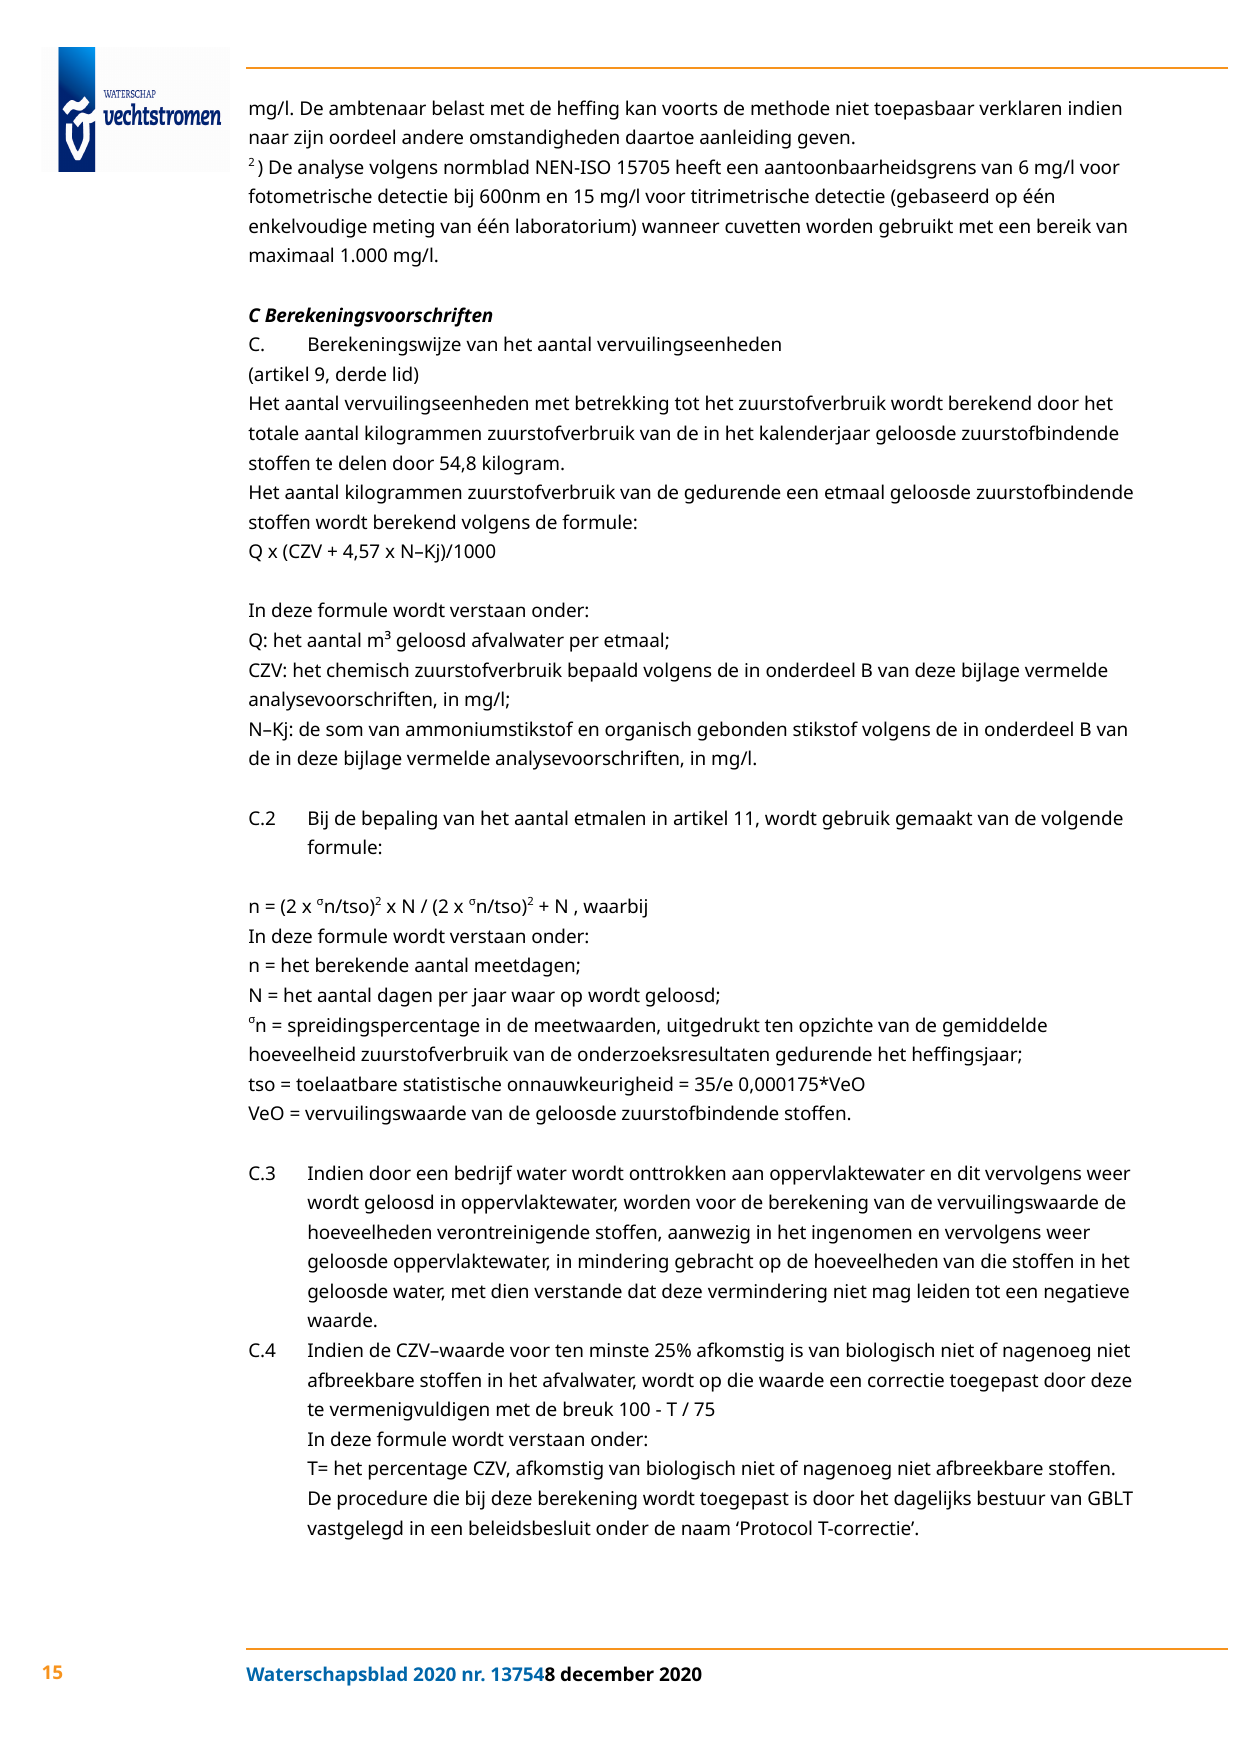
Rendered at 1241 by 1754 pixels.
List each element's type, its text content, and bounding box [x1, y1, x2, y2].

text n = (2 x σn/tso)2 x N / (2 x σn/tso)2 + N , waarbij [248, 893, 1152, 919]
text n = het berekende aantal meetdagen; [248, 953, 1152, 978]
text mg/l. De ambtenaar belast met de heffing kan voorts de methode niet toepasbaar verklaren indien naar zijn oordeel andere omstandigheden daartoe aanleiding geven. [248, 95, 1152, 150]
text CZV: het chemisch zuurstofverbruik bepaald volgens de in onderdeel B van deze bijlage vermelde analysevoorschriften, in mg/l; [248, 657, 1152, 712]
text C Berekeningsvoorschriften [248, 302, 1152, 328]
list Indien de CZV–waarde voor ten minste 25% afkomstig is van biologisch niet of nagenoeg niet afbreekbare stoffen in het afvalwater, wordt op die waarde een correctie toegepast door deze te vermenigvuldigen met de breuk 100 - T / 75 [248, 1337, 1152, 1422]
text Het aantal vervuilingseenheden met betrekking tot het zuurstofverbruik wordt berekend door het totale aantal kilogrammen zuurstofverbruik van de in het kalenderjaar geloosde zuurstofbindende stoffen te delen door 54,8 kilogram. [248, 391, 1152, 476]
list De procedure die bij deze berekening wordt toegepast is door het dagelijks bestuur van GBLT vastgelegd in een beleidsbesluit onder de naam ‘Protocol T-correctie’. [248, 1485, 1152, 1541]
text VeO = vervuilingswaarde van de geloosde zuurstofbindende stoffen. [248, 1101, 1152, 1126]
text 2 ) De analyse volgens normblad NEN-ISO 15705 heeft een aantoonbaarheidsgrens van 6 mg/l voor fotometrische detectie bij 600nm en 15 mg/l voor titrimetrische detectie (gebaseerd op één enkelvoudige meting van één laboratorium) wanneer cuvetten worden gebruikt met een bereik van maximaal 1.000 mg/l. [248, 154, 1152, 268]
text (artikel 9, derde lid) [248, 361, 1152, 387]
list Indien door een bedrijf water wordt onttrokken aan oppervlaktewater en dit vervolgens weer wordt geloosd in oppervlaktewater, worden voor de berekening van de vervuilingswaarde de hoeveelheden verontreinigende stoffen, aanwezig in het ingenomen en vervolgens weer geloosde oppervlaktewater, in mindering gebracht op de hoeveelheden van die stoffen in het geloosde water, met dien verstande dat deze vermindering niet mag leiden tot een negatieve waarde. [248, 1160, 1152, 1333]
text Q: het aantal m³ geloosd afvalwater per etmaal; [248, 627, 1152, 653]
text In deze formule wordt verstaan onder: [248, 923, 1152, 949]
text Het aantal kilogrammen zuurstofverbruik van de gedurende een etmaal geloosde zuurstofbindende stoffen wordt berekend volgens de formule: [248, 479, 1152, 535]
list Berekeningswijze van het aantal vervuilingseenheden [248, 331, 1152, 357]
text N–Kj: de som van ammoniumstikstof en organisch gebonden stikstof volgens de in onderdeel B van de in deze bijlage vermelde analysevoorschriften, in mg/l. [248, 716, 1152, 771]
picture [41, 47, 231, 172]
text Q x (CZV + 4,57 x N–Kj)/1000 [248, 538, 1152, 564]
list T= het percentage CZV, afkomstig van biologisch niet of nagenoeg niet afbreekbare stoffen. [248, 1456, 1152, 1481]
list Bij de bepaling van het aantal etmalen in artikel 11, wordt gebruik gemaakt van de volgende formule: [248, 805, 1152, 860]
text N = het aantal dagen per jaar waar op wordt geloosd; [248, 982, 1152, 1008]
list In deze formule wordt verstaan onder: [248, 1426, 1152, 1452]
text tso = toelaatbare statistische onnauwkeurigheid = 35/e 0,000175*VeO [248, 1071, 1152, 1097]
text σn = spreidingspercentage in de meetwaarden, uitgedrukt ten opzichte van de gemiddelde hoeveelheid zuurstofverbruik van de onderzoeksresultaten gedurende het heffingsjaar; [248, 1012, 1152, 1067]
text In deze formule wordt verstaan onder: [248, 598, 1152, 623]
